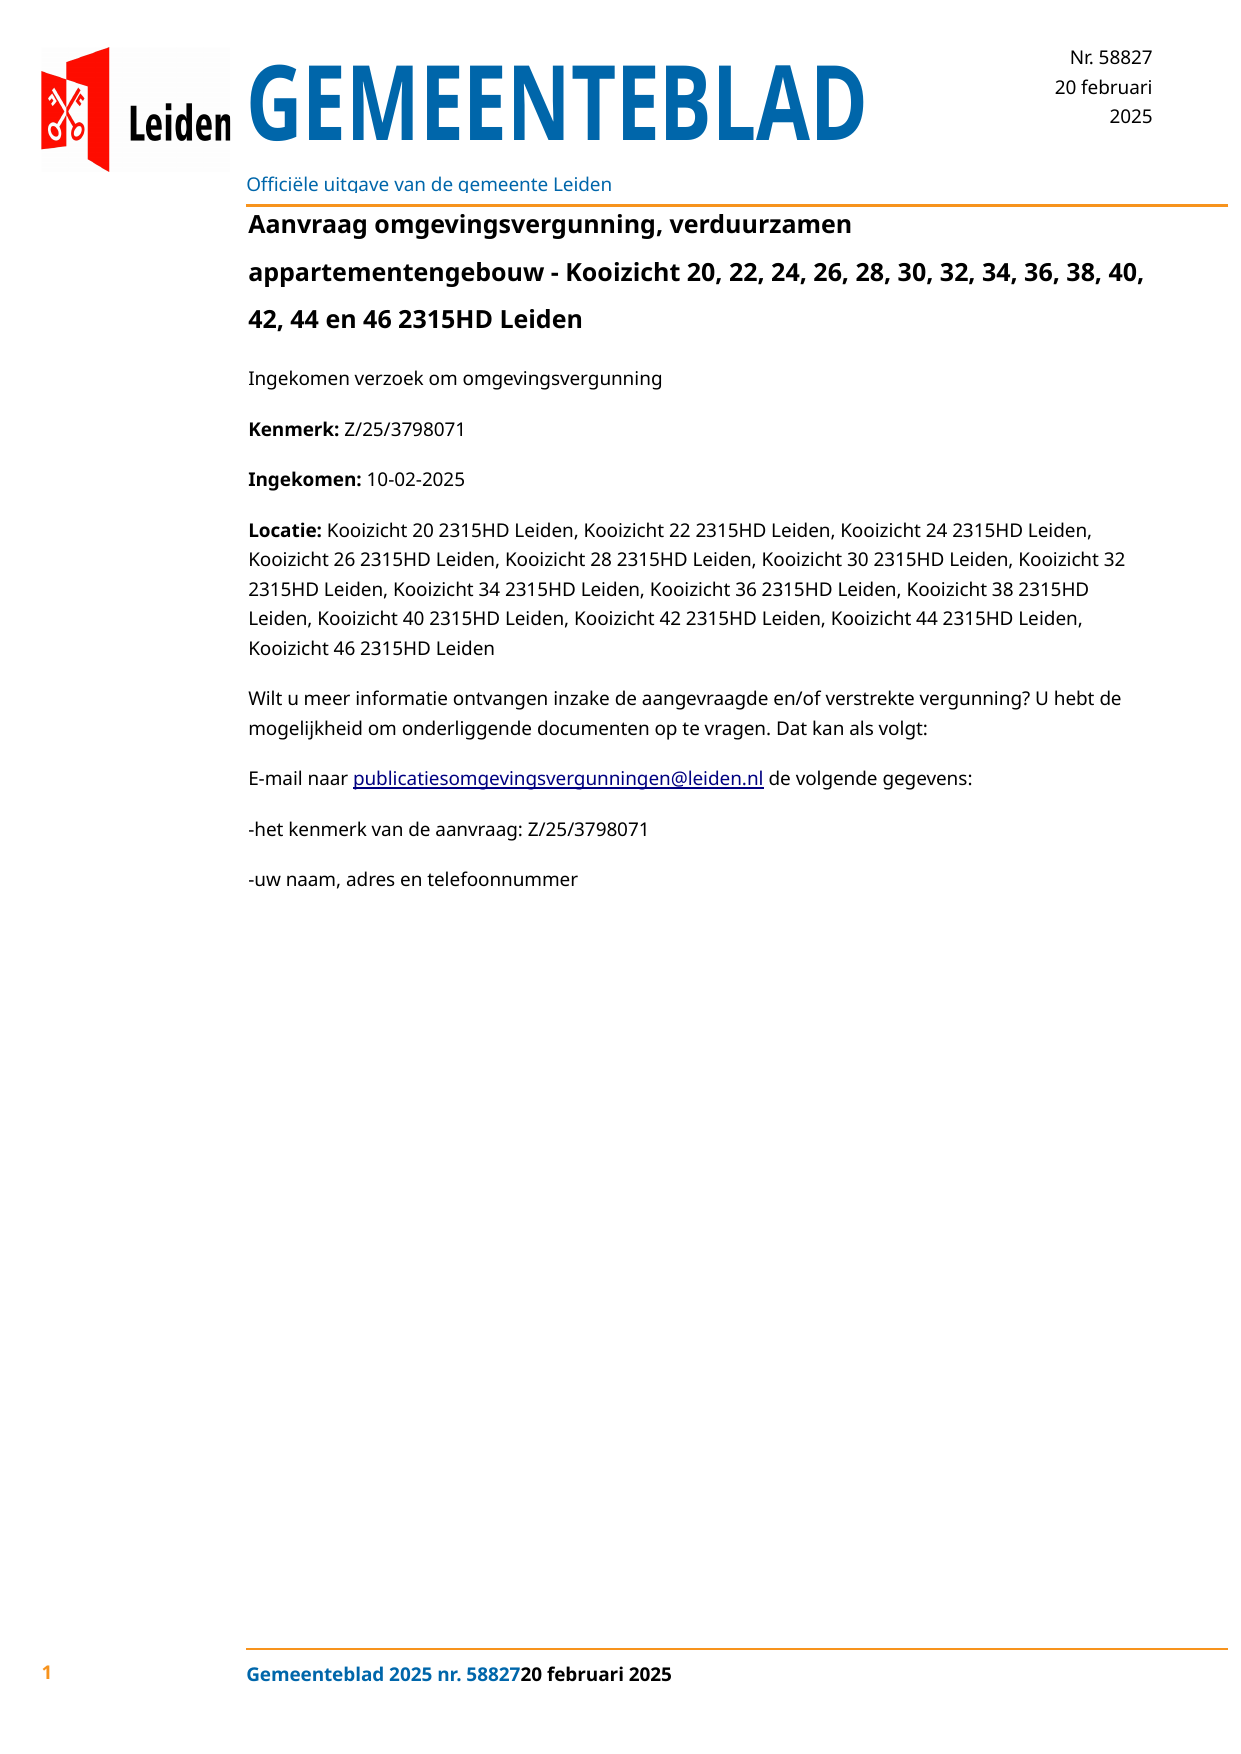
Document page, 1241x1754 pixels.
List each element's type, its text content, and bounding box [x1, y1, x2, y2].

text Wilt u meer informatie ontvangen inzake de aangevraagde en/of verstrekte vergunning? U hebt de mogelijkheid om onderliggende documenten op te vragen. Dat kan als volgt: [248, 686, 1152, 741]
text Locatie: Kooizicht 20 2315HD Leiden, Kooizicht 22 2315HD Leiden, Kooizicht 24 2315HD Leiden, Kooizicht 26 2315HD Leiden, Kooizicht 28 2315HD Leiden, Kooizicht 30 2315HD Leiden, Kooizicht 32 2315HD Leiden, Kooizicht 34 2315HD Leiden, Kooizicht 36 2315HD Leiden, Kooizicht 38 2315HD Leiden, Kooizicht 40 2315HD Leiden, Kooizicht 42 2315HD Leiden, Kooizicht 44 2315HD Leiden, Kooizicht 46 2315HD Leiden [248, 517, 1152, 661]
text -uw naam, adres en telefoonnummer [248, 866, 1152, 892]
text Ingekomen: 10-02-2025 [248, 466, 1152, 492]
text -het kenmerk van de aanvraag: Z/25/3798071 [248, 816, 1152, 842]
text Kenmerk: Z/25/3798071 [248, 416, 1152, 442]
picture [41, 47, 231, 172]
text E-mail naar publicatiesomgevingsvergunningen@leiden.nl de volgende gegevens: [248, 766, 1152, 791]
text Aanvraag omgevingsvergunning, verduurzamen appartementengebouw - Kooizicht 20, 22, 24, 26, 28, 30, 32, 34, 36, 38, 40, 42, 44 en 46 2315HD Leiden [248, 207, 1152, 336]
text Ingekomen verzoek om omgevingsvergunning [248, 366, 1152, 391]
